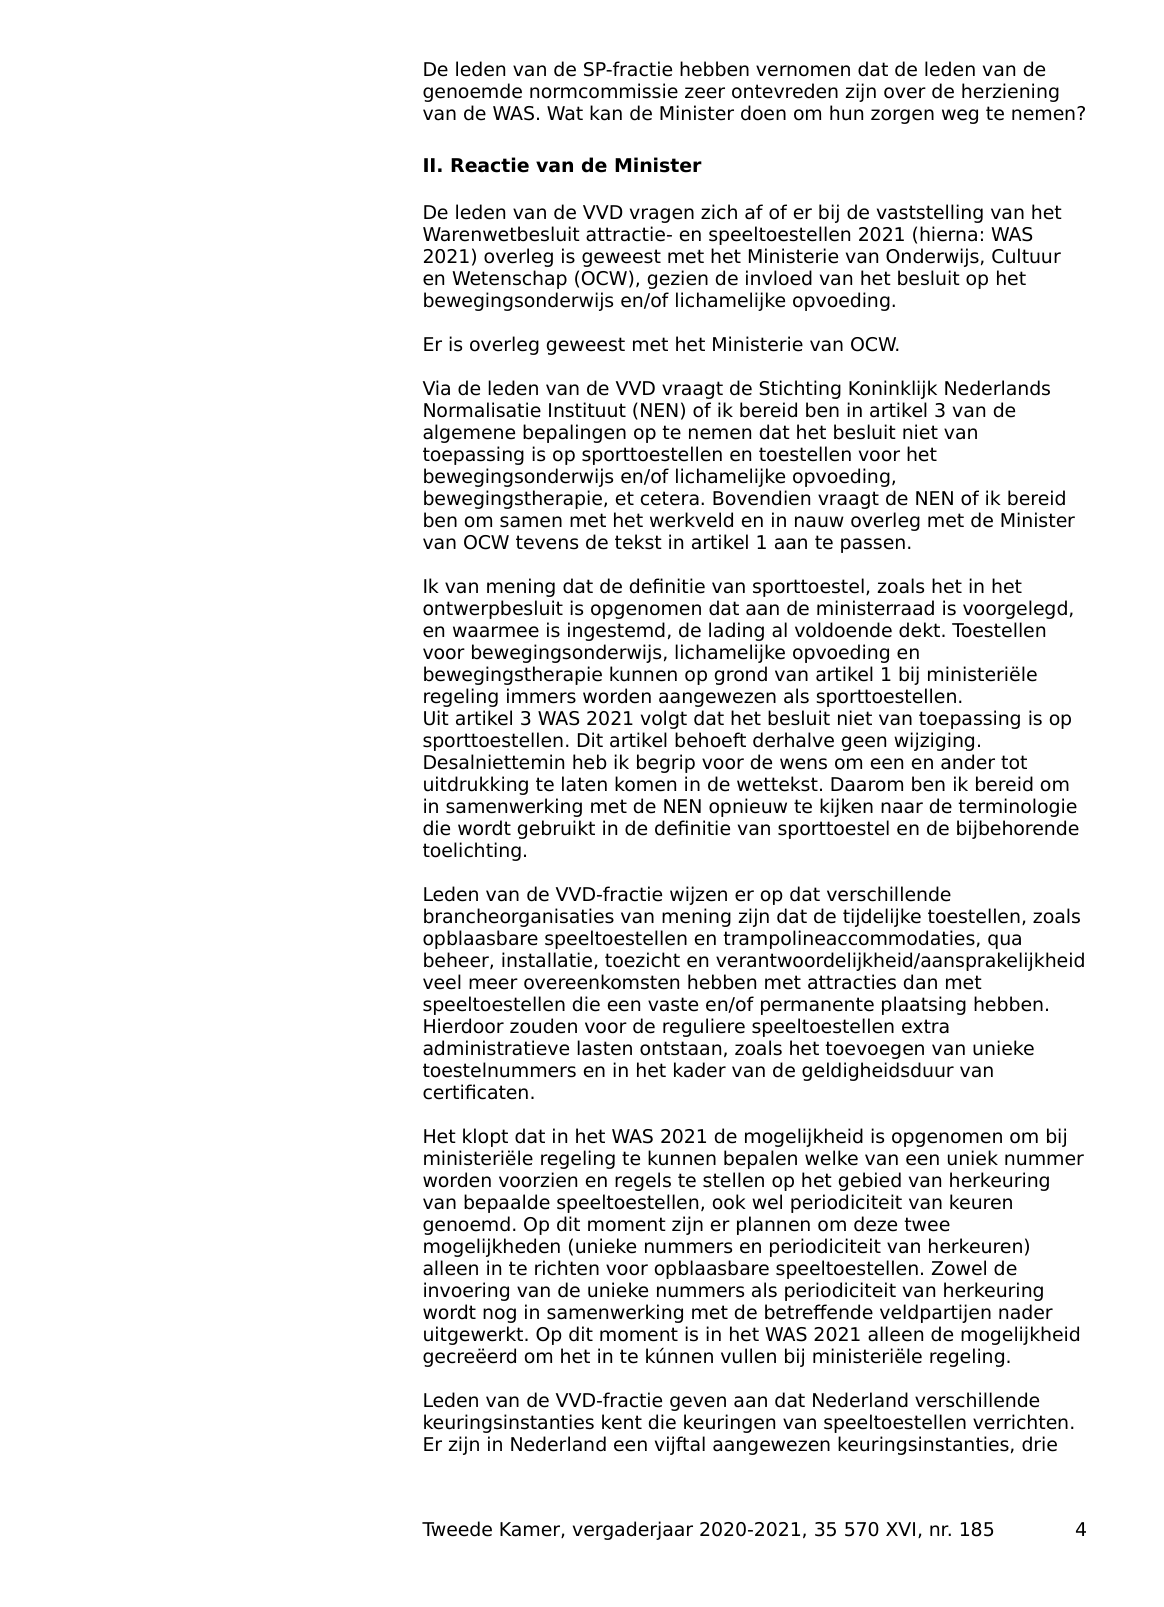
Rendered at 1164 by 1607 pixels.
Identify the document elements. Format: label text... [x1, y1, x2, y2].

text De leden van de SP-fractie hebben vernomen dat de leden van de genoemde normcommissie zeer ontevreden zijn over de herziening van de WAS. Wat kan de Minister doen om hun zorgen weg te nemen? [422, 59, 1087, 125]
text Uit artikel 3 WAS 2021 volgt dat het besluit niet van toepassing is op sporttoestellen. Dit artikel behoeft derhalve geen wijziging. [422, 708, 1087, 752]
text Ik van mening dat de definitie van sporttoestel, zoals het in het ontwerpbesluit is opgenomen dat aan de ministerraad is voorgelegd, en waarmee is ingestemd, de lading al voldoende dekt. Toestellen voor bewegingsonderwijs, lichamelijke opvoeding en bewegingstherapie kunnen op grond van artikel 1 bij ministeriële regeling immers worden aangewezen als sporttoestellen. [422, 576, 1087, 708]
text Leden van de VVD-fractie wijzen er op dat verschillende brancheorganisaties van mening zijn dat de tijdelijke toestellen, zoals opblaasbare speeltoestellen en trampolineaccommodaties, qua beheer, installatie, toezicht en verantwoordelijkheid/aansprakelijkheid veel meer overeenkomsten hebben met attracties dan met speeltoestellen die een vaste en/of permanente plaatsing hebben. Hierdoor zouden voor de reguliere speeltoestellen extra administratieve lasten ontstaan, zoals het toevoegen van unieke toestelnummers en in het kader van de geldigheidsduur van certificaten. [422, 884, 1087, 1104]
text Er is overleg geweest met het Ministerie van OCW. [422, 334, 1087, 356]
text Desalniettemin heb ik begrip voor de wens om een en ander tot uitdrukking te laten komen in de wettekst. Daarom ben ik bereid om in samenwerking met de NEN opnieuw te kijken naar de terminologie die wordt gebruikt in de definitie van sporttoestel en de bijbehorende toelichting. [422, 752, 1087, 862]
text Leden van de VVD-fractie geven aan dat Nederland verschillende keuringsinstanties kent die keuringen van speeltoestellen verrichten. Er zijn in Nederland een vijftal aangewezen keuringsinstanties, drie [422, 1390, 1087, 1456]
text De leden van de VVD vragen zich af of er bij de vaststelling van het Warenwetbesluit attractie- en speeltoestellen 2021 (hierna: WAS 2021) overleg is geweest met het Ministerie van Onderwijs, Cultuur en Wetenschap (OCW), gezien de invloed van het besluit op het bewegingsonderwijs en/of lichamelijke opvoeding. [422, 202, 1087, 312]
text Via de leden van de VVD vraagt de Stichting Koninklijk Nederlands Normalisatie Instituut (NEN) of ik bereid ben in artikel 3 van de algemene bepalingen op te nemen dat het besluit niet van toepassing is op sporttoestellen en toestellen voor het bewegingsonderwijs en/of lichamelijke opvoeding, bewegingstherapie, et cetera. Bovendien vraagt de NEN of ik bereid ben om samen met het werkveld en in nauw overleg met de Minister van OCW tevens de tekst in artikel 1 aan te passen. [422, 378, 1087, 554]
subtitle II. Reactie van de Minister [422, 155, 1087, 177]
text Het klopt dat in het WAS 2021 de mogelijkheid is opgenomen om bij ministeriële regeling te kunnen bepalen welke van een uniek nummer worden voorzien en regels te stellen op het gebied van herkeuring van bepaalde speeltoestellen, ook wel periodiciteit van keuren genoemd. Op dit moment zijn er plannen om deze twee mogelijkheden (unieke nummers en periodiciteit van herkeuren) alleen in te richten voor opblaasbare speeltoestellen. Zowel de invoering van de unieke nummers als periodiciteit van herkeuring wordt nog in samenwerking met de betreffende veldpartijen nader uitgewerkt. Op dit moment is in het WAS 2021 alleen de mogelijkheid gecreëerd om het in te kúnnen vullen bij ministeriële regeling. [422, 1126, 1087, 1368]
